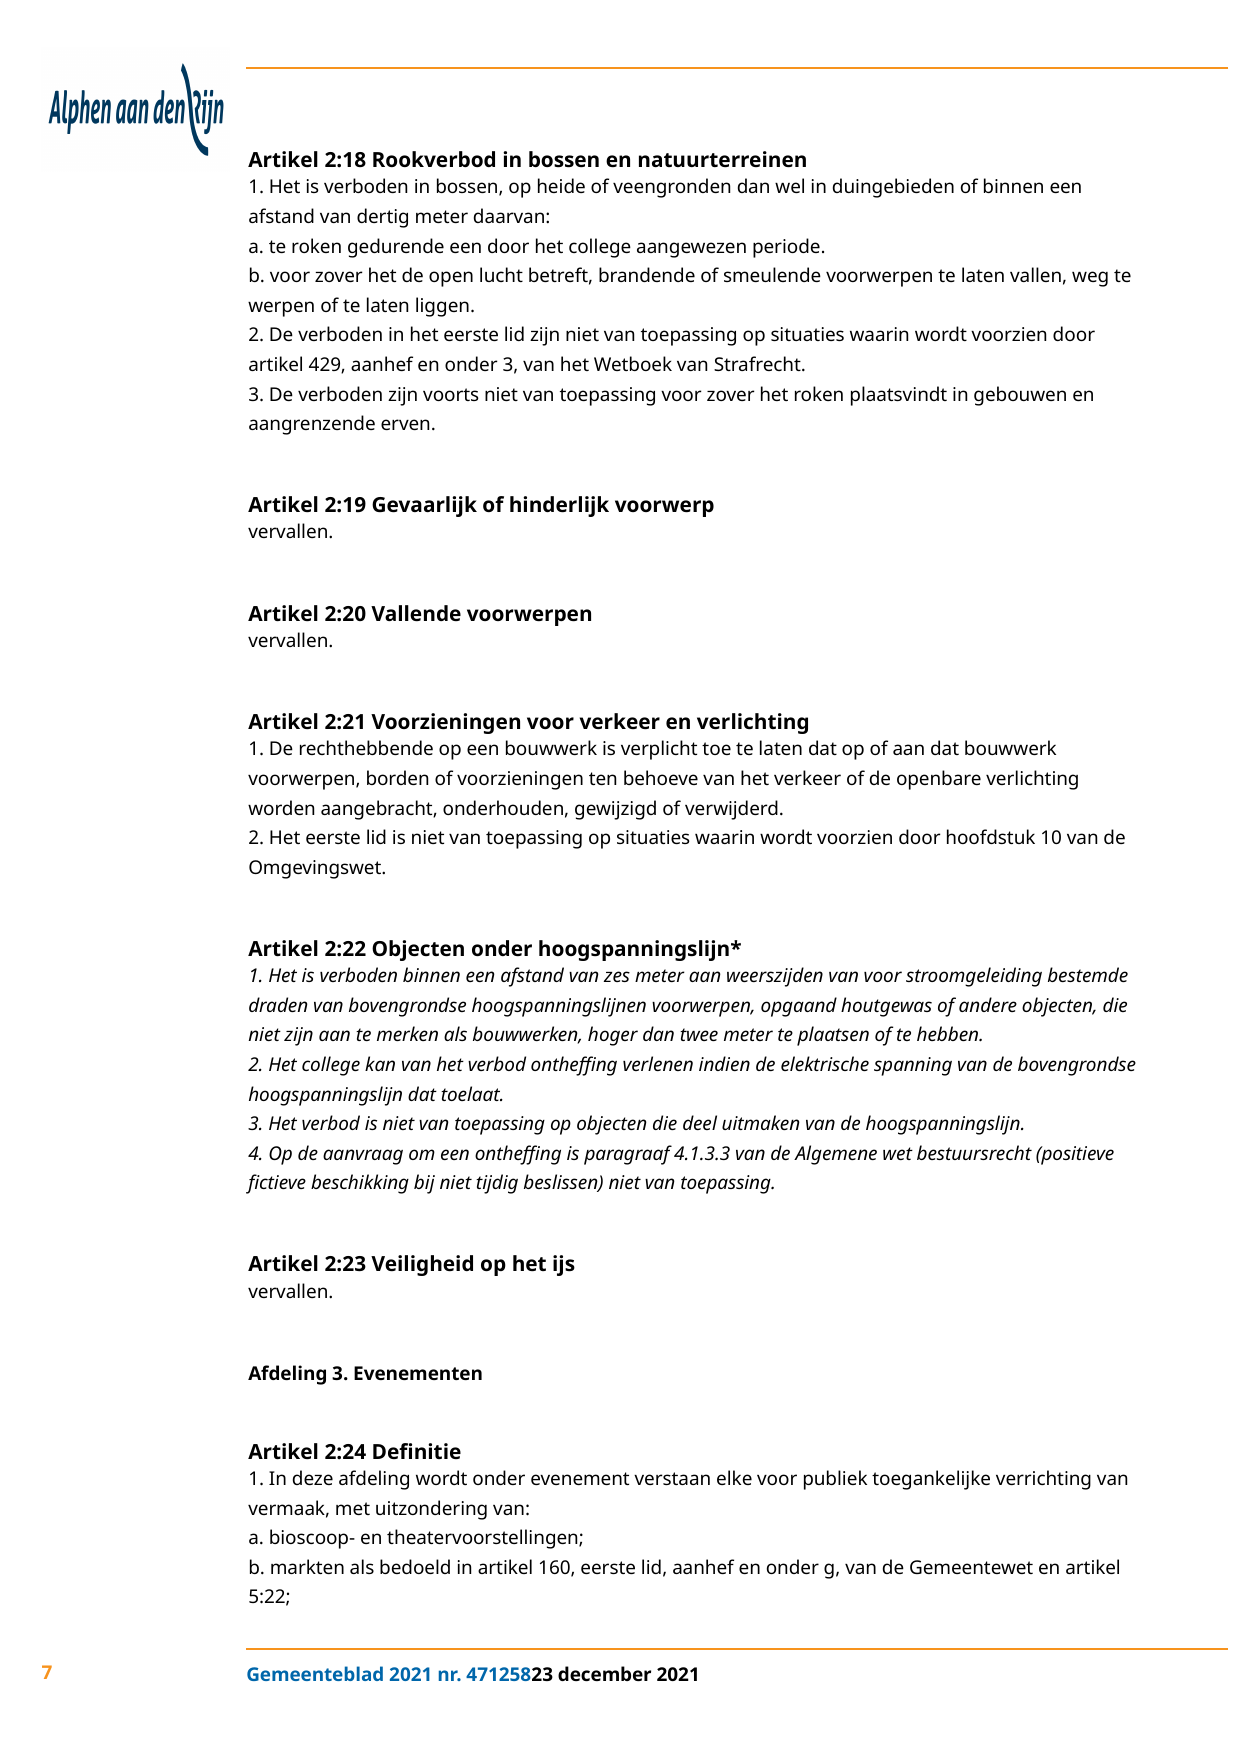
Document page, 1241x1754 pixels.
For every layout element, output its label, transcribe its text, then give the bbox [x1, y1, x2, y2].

text Artikel 2:24 Definitie [248, 1437, 1152, 1465]
text b. markten als bedoeld in artikel 160, eerste lid, aanhef en onder g, van de Gemeentewet en artikel 5:22; [248, 1554, 1152, 1609]
text vervallen. [248, 519, 1152, 544]
text vervallen. [248, 627, 1152, 653]
text Artikel 2:23 Veiligheid op het ijs [248, 1249, 1152, 1278]
text Artikel 2:21 Voorzieningen voor verkeer en verlichting [248, 707, 1152, 736]
text Artikel 2:22 Objecten onder hoogspanningslijn* [248, 934, 1152, 962]
text 2. Het eerste lid is niet van toepassing op situaties waarin wordt voorzien door hoofdstuk 10 van de Omgevingswet. [248, 824, 1152, 880]
text a. te roken gedurende een door het college aangewezen periode. [248, 233, 1152, 258]
text 1. In deze afdeling wordt onder evenement verstaan elke voor publiek toegankelijke verrichting van vermaak, met uitzondering van: [248, 1465, 1152, 1521]
text 2. De verboden in het eerste lid zijn niet van toepassing op situaties waarin wordt voorzien door artikel 429, aanhef en onder 3, van het Wetboek van Strafrecht. [248, 322, 1152, 377]
text a. bioscoop- en theatervoorstellingen; [248, 1524, 1152, 1550]
text Afdeling 3. Evenementen [248, 1358, 1152, 1386]
text Artikel 2:18 Rookverbod in bossen en natuurterreinen [248, 145, 1152, 174]
text 2. Het college kan van het verbod ontheffing verlenen indien de elektrische spanning van de bovengrondse hoogspanningslijn dat toelaat. [248, 1051, 1152, 1106]
picture [41, 47, 231, 172]
text 4. Op de aanvraag om een ontheffing is paragraaf 4.1.3.3 van de Algemene wet bestuursrecht (positieve fictieve beschikking bij niet tijdig beslissen) niet van toepassing. [248, 1140, 1152, 1195]
text Artikel 2:19 Gevaarlijk of hinderlijk voorwerp [248, 490, 1152, 519]
text vervallen. [248, 1278, 1152, 1304]
text 3. De verboden zijn voorts niet van toepassing voor zover het roken plaatsvindt in gebouwen en aangrenzende erven. [248, 381, 1152, 436]
text 3. Het verbod is niet van toepassing op objecten die deel uitmaken van de hoogspanningslijn. [248, 1110, 1152, 1136]
text 1. Het is verboden in bossen, op heide of veengronden dan wel in duingebieden of binnen een afstand van dertig meter daarvan: [248, 174, 1152, 229]
text Artikel 2:20 Vallende voorwerpen [248, 599, 1152, 627]
text 1. Het is verboden binnen een afstand van zes meter aan weerszijden van voor stroomgeleiding bestemde draden van bovengrondse hoogspanningslijnen voorwerpen, opgaand houtgewas of andere objecten, die niet zijn aan te merken als bouwwerken, hoger dan twee meter te plaatsen of te hebben. [248, 962, 1152, 1047]
text b. voor zover het de open lucht betreft, brandende of smeulende voorwerpen te laten vallen, weg te werpen of te laten liggen. [248, 262, 1152, 318]
text 1. De rechthebbende op een bouwwerk is verplicht toe te laten dat op of aan dat bouwwerk voorwerpen, borden of voorzieningen ten behoeve van het verkeer of de openbare verlichting worden aangebracht, onderhouden, gewijzigd of verwijderd. [248, 736, 1152, 821]
